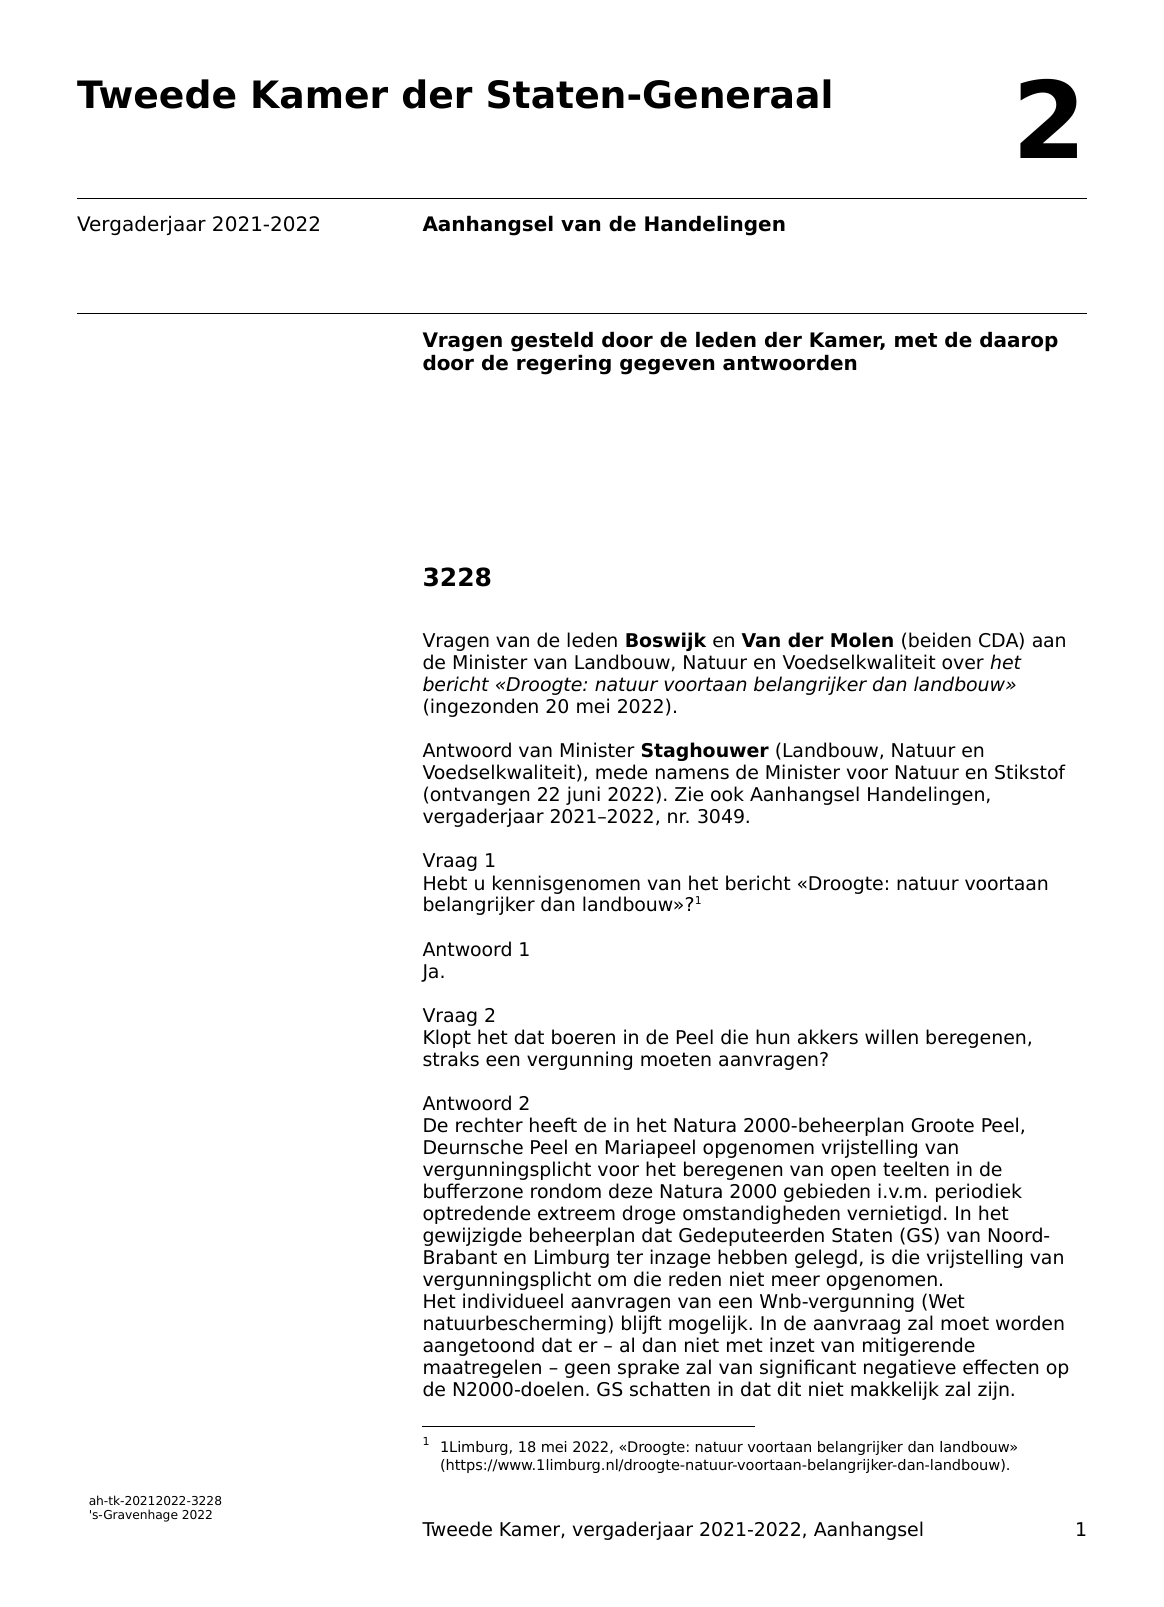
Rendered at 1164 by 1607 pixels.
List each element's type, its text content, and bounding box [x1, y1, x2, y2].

table_cell Vergaderjaar 2021-2022 [77, 199, 422, 313]
text De rechter heeft de in het Natura 2000-beheerplan Groote Peel, Deurnsche Peel en Mariapeel opgenomen vrijstelling van vergunningsplicht voor het beregenen van open teelten in de bufferzone rondom deze Natura 2000 gebieden i.v.m. periodiek optredende extreem droge omstandigheden vernietigd. In het gewijzigde beheerplan dat Gedeputeerden Staten (GS) van Noord-Brabant en Limburg ter inzage hebben gelegd, is die vrijstelling van vergunningsplicht om die reden niet meer opgenomen. [422, 1115, 1087, 1291]
text Vraag 1 [422, 850, 1087, 872]
table_header Tweede Kamer der Staten-Generaal [77, 59, 886, 198]
text Klopt het dat boeren in de Peel die hun akkers willen beregenen, straks een vergunning moeten aanvragen? [422, 1027, 1087, 1071]
text ah-tk-20212022-3228 [88, 1494, 323, 1508]
text Antwoord 2 [422, 1093, 1087, 1115]
table_header 2 [886, 59, 1087, 198]
text 3228 [422, 563, 1087, 592]
text Ja. [422, 961, 1087, 982]
table_cell [77, 314, 422, 375]
text 's-Gravenhage 2022 [88, 1508, 323, 1522]
text Antwoord van Minister Staghouwer (Landbouw, Natuur en Voedselkwaliteit), mede namens de Minister voor Natuur en Stikstof (ontvangen 22 juni 2022). Zie ook Aanhangsel Handelingen, vergaderjaar 2021–2022, nr. 3049. [422, 740, 1087, 828]
text Vragen van de leden Boswijk en Van der Molen (beiden CDA) aan de Minister van Landbouw, Natuur en Voedselkwaliteit over het bericht «Droogte: natuur voortaan belangrijker dan landbouw» (ingezonden 20 mei 2022). [422, 630, 1087, 718]
text Vraag 2 [422, 1005, 1087, 1027]
text 1Limburg, 18 mei 2022, «Droogte: natuur voortaan belangrijker dan landbouw» (https://www.1limburg.nl/droogte-natuur-voortaan-belangrijker-dan-landbouw). [422, 1435, 1087, 1474]
text Het individueel aanvragen van een Wnb-vergunning (Wet natuurbescherming) blijft mogelijk. In de aanvraag zal moet worden aangetoond dat er – al dan niet met inzet van mitigerende maatregelen – geen sprake zal van significant negatieve effecten op de N2000-doelen. GS schatten in dat dit niet makkelijk zal zijn. [422, 1291, 1087, 1401]
text Antwoord 1 [422, 938, 1087, 961]
text Hebt u kennisgenomen van het bericht «Droogte: natuur voortaan belangrijker dan landbouw»? [422, 872, 1087, 916]
table_cell Vragen gesteld door de leden der Kamer, met de daarop door de regering gegeven antwoorden [422, 314, 1087, 375]
table_cell Aanhangsel van de Handelingen [422, 199, 1087, 313]
